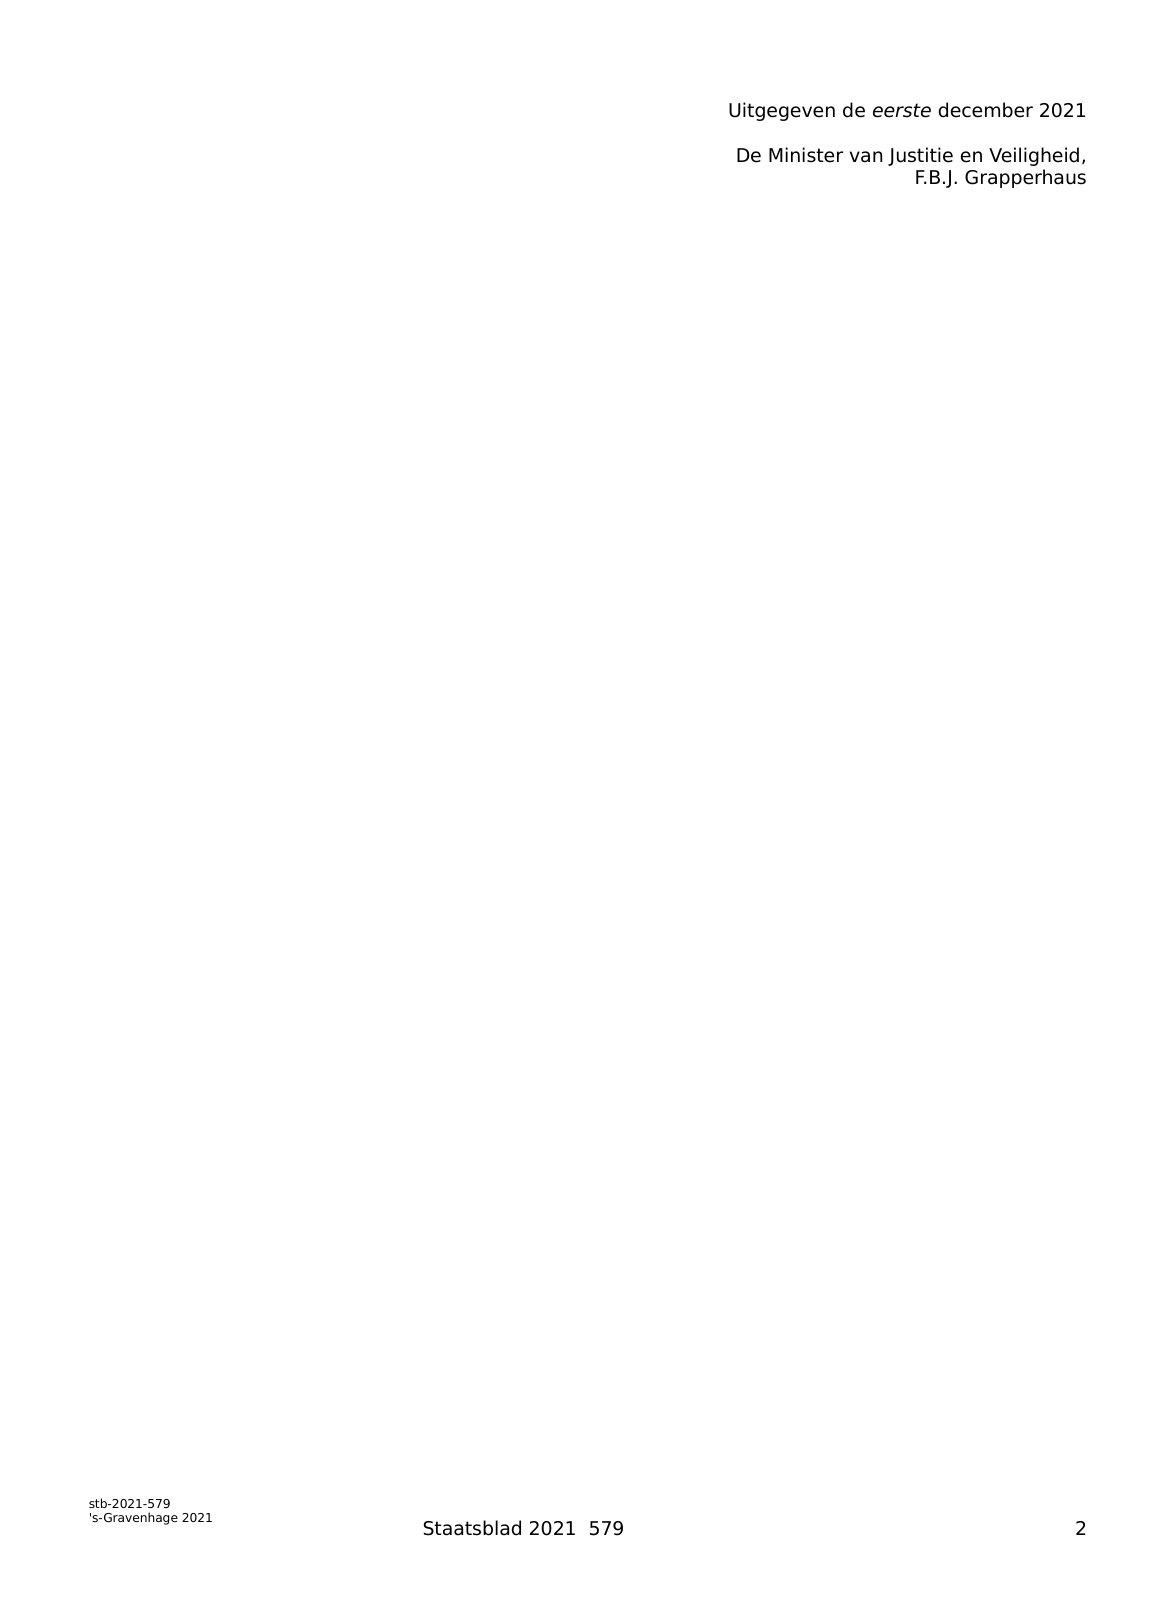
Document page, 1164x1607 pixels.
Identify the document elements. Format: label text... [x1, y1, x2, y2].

text De Minister van Justitie en Veiligheid, F.B.J. Grapperhaus [422, 144, 1087, 188]
text Uitgegeven de eerste december 2021 [422, 100, 1087, 122]
text stb-2021-579 [88, 1497, 323, 1511]
text 's-Gravenhage 2021 [88, 1511, 323, 1525]
